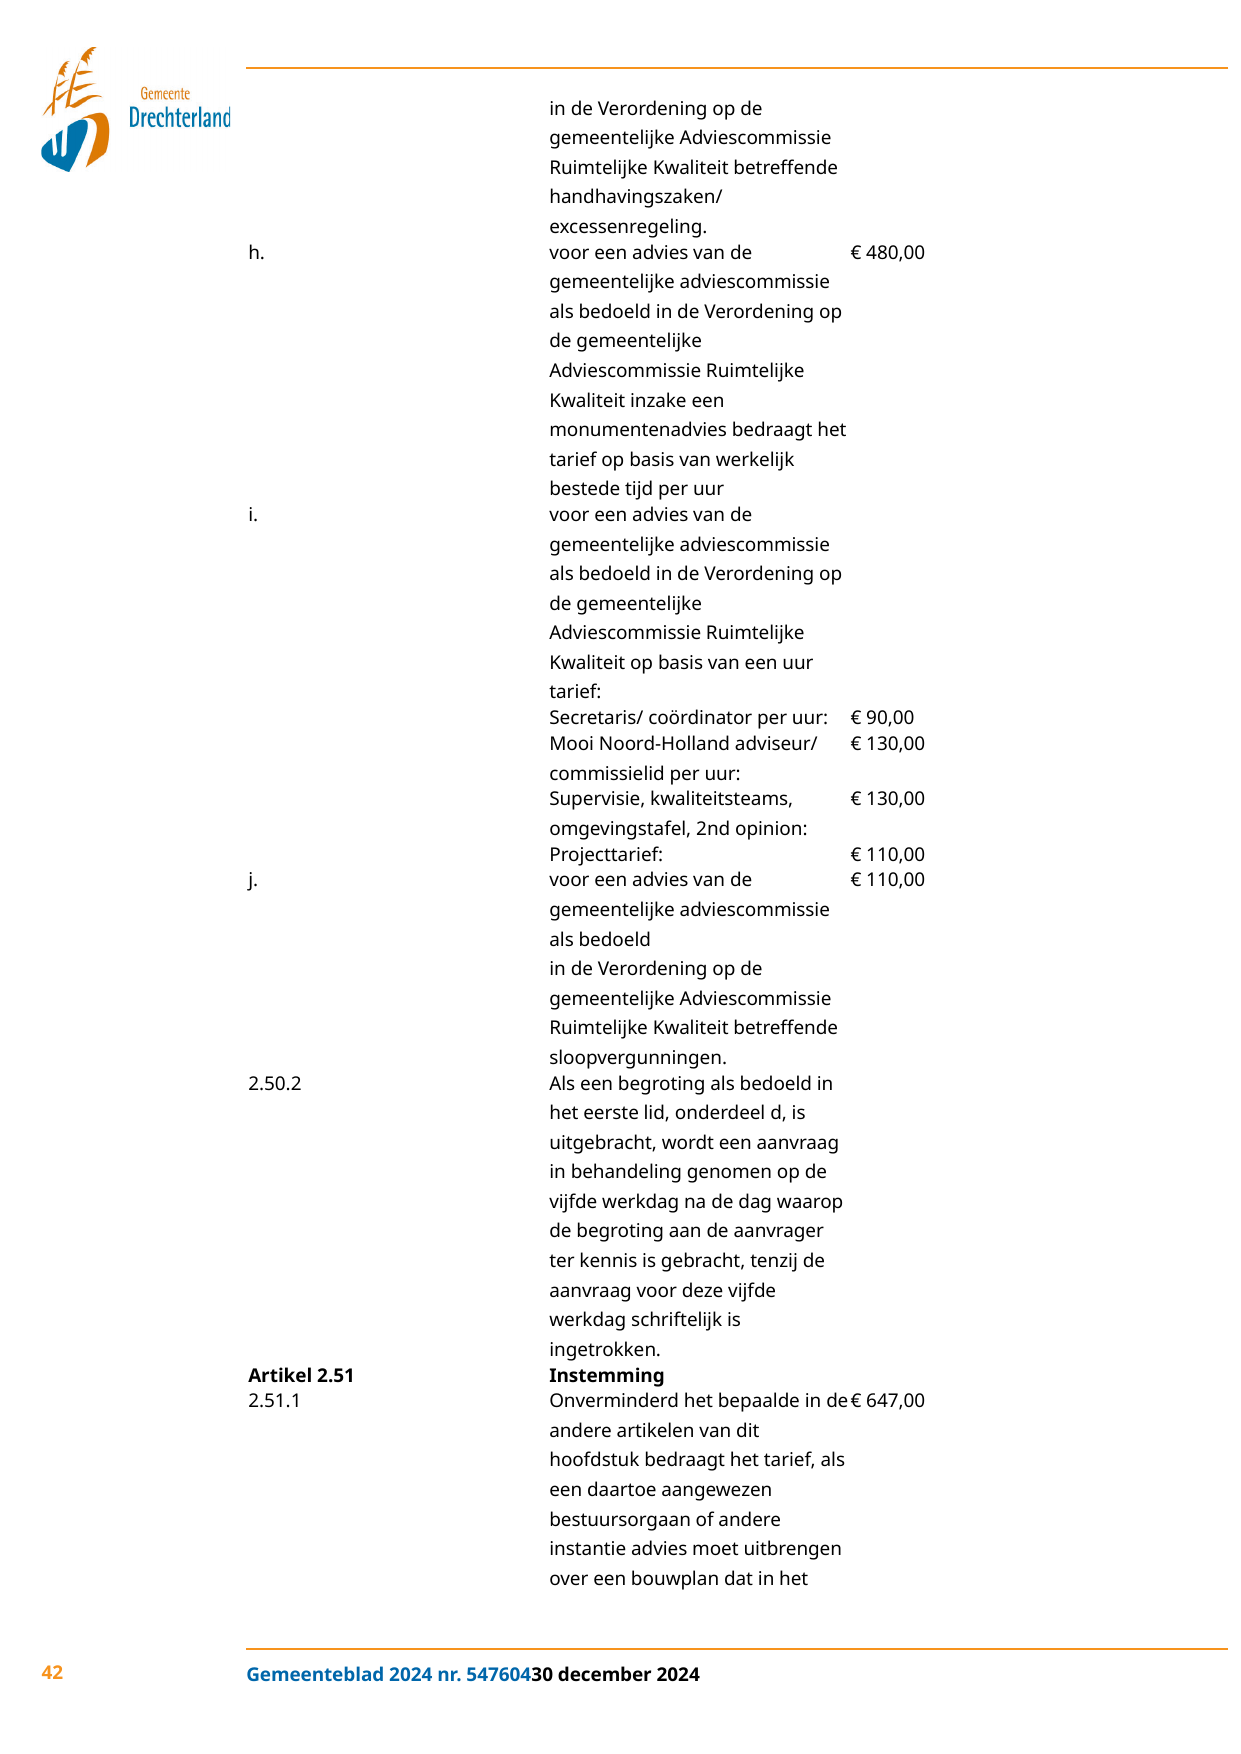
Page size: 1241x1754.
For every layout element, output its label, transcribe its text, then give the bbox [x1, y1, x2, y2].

table_cell 2.51.1 [248, 1388, 549, 1591]
table_cell € 130,00 [850, 786, 1152, 841]
table_cell Secretaris/ coördinator per uur: [549, 705, 850, 730]
table_cell [850, 1070, 1152, 1362]
table_cell Projecttarief: [549, 841, 850, 867]
table_cell 2.50.2 [248, 1070, 549, 1362]
table_cell [850, 1362, 1152, 1387]
picture [41, 158, 64, 172]
table_cell Mooi Noord-Holland adviseur/ commissielid per uur: [549, 730, 850, 786]
table_cell [850, 501, 1152, 704]
table_cell voor een advies van de gemeentelijke adviescommissie als bedoeld in de Verordening op de gemeentelijke Adviescommissie Ruimtelijke Kwaliteit op basis van een uur tarief: [549, 501, 850, 704]
table_cell Als een begroting als bedoeld in het eerste lid, onderdeel d, is uitgebracht, wordt een aanvraag in behandeling genomen op de vijfde werkdag na de dag waarop de begroting aan de aanvrager ter kennis is gebracht, tenzij de aanvraag voor deze vijfde werkdag schriftelijk is ingetrokken. [549, 1070, 850, 1362]
picture [226, 115, 231, 124]
table_cell i. [248, 501, 549, 867]
table_cell Artikel 2.51 [248, 1362, 549, 1387]
table_cell € 90,00 [850, 705, 1152, 730]
table_cell € 647,00 [850, 1388, 1152, 1591]
table_cell j. [248, 867, 549, 1070]
table_cell in de Verordening op de gemeentelijke Adviescommissie Ruimtelijke Kwaliteit betreffende handhavingszaken/ excessenregeling. [549, 95, 850, 239]
table_cell voor een advies van de gemeentelijke adviescommissie als bedoeld in de Verordening op de gemeentelijke Adviescommissie Ruimtelijke Kwaliteit inzake een monumentenadvies bedraagt het tarief op basis van werkelijk bestede tijd per uur [549, 239, 850, 501]
table_cell Supervisie, kwaliteitsteams, omgevingstafel, 2nd opinion: [549, 786, 850, 841]
table_cell € 110,00 [850, 867, 1152, 1070]
table_cell Onverminderd het bepaalde in de andere artikelen van dit hoofdstuk bedraagt het tarief, als een daartoe aangewezen bestuursorgaan of andere instantie advies moet uitbrengen over een bouwplan dat in het [549, 1388, 850, 1591]
table_cell h. [248, 239, 549, 501]
table_cell [850, 95, 1152, 239]
table_cell Instemming [549, 1362, 850, 1387]
table_cell € 110,00 [850, 841, 1152, 867]
table_cell [248, 95, 549, 239]
table_cell voor een advies van de gemeentelijke adviescommissie als bedoeld in de Verordening op de gemeentelijke Adviescommissie Ruimtelijke Kwaliteit betreffende sloopvergunningen. [549, 867, 850, 1070]
picture [41, 47, 231, 172]
table_cell € 480,00 [850, 239, 1152, 501]
table_cell € 130,00 [850, 730, 1152, 786]
